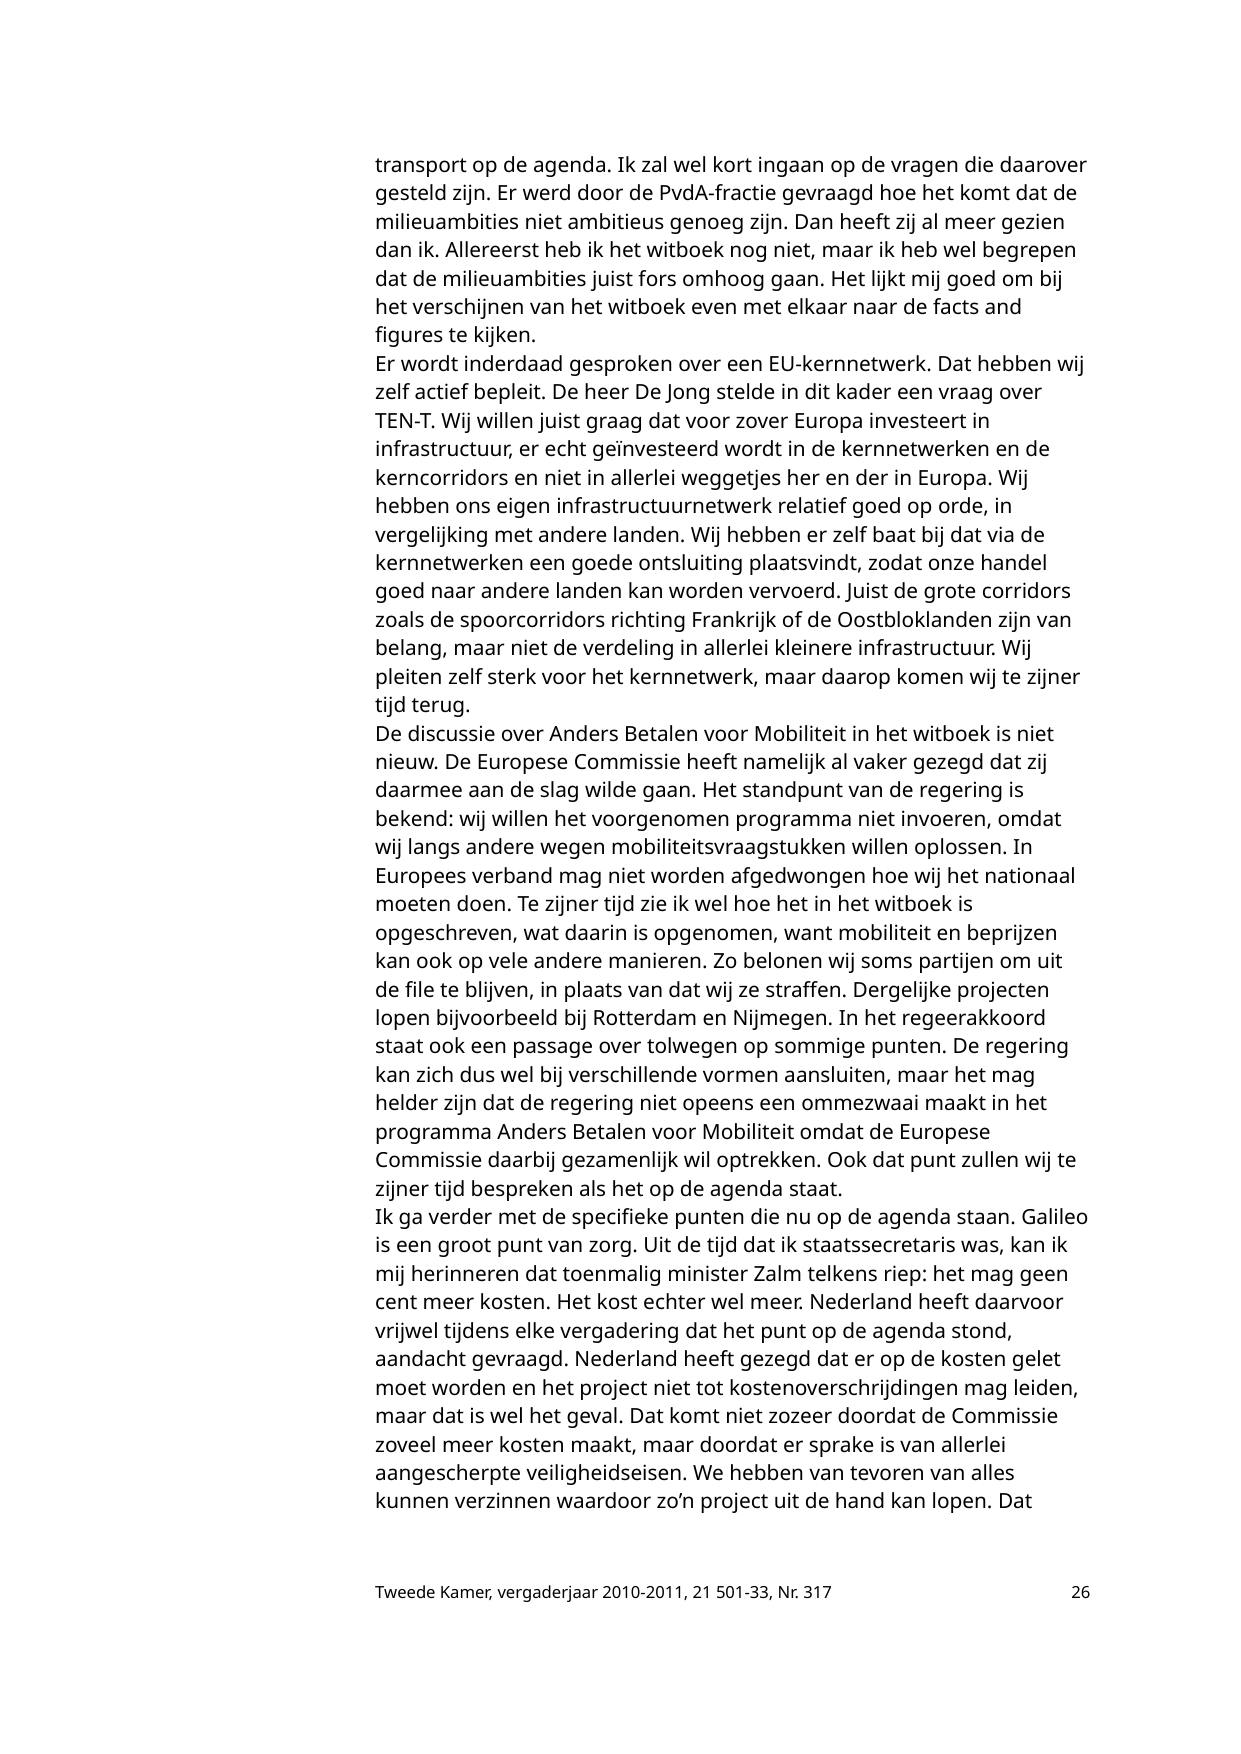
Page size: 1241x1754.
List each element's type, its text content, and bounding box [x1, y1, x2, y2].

text transport op de agenda. Ik zal wel kort ingaan op de vragen die daarover gesteld zijn. Er werd door de PvdA-fractie gevraagd hoe het komt dat de milieuambities niet ambitieus genoeg zijn. Dan heeft zij al meer gezien dan ik. Allereerst heb ik het witboek nog niet, maar ik heb wel begrepen dat de milieuambities juist fors omhoog gaan. Het lijkt mij goed om bij het verschijnen van het witboek even met elkaar naar de facts and figures te kijken. [375, 150, 1090, 349]
text Er wordt inderdaad gesproken over een EU-kernnetwerk. Dat hebben wij zelf actief bepleit. De heer De Jong stelde in dit kader een vraag over TEN-T. Wij willen juist graag dat voor zover Europa investeert in infrastructuur, er echt geïnvesteerd wordt in de kernnetwerken en de kerncorridors en niet in allerlei weggetjes her en der in Europa. Wij hebben ons eigen infrastructuurnetwerk relatief goed op orde, in vergelijking met andere landen. Wij hebben er zelf baat bij dat via de kernnetwerken een goede ontsluiting plaatsvindt, zodat onze handel goed naar andere landen kan worden vervoerd. Juist de grote corridors zoals de spoorcorridors richting Frankrijk of de Oostbloklanden zijn van belang, maar niet de verdeling in allerlei kleinere infrastructuur. Wij pleiten zelf sterk voor het kernnetwerk, maar daarop komen wij te zijner tijd terug. [375, 349, 1090, 719]
text Ik ga verder met de specifieke punten die nu op de agenda staan. Galileo is een groot punt van zorg. Uit de tijd dat ik staatssecretaris was, kan ik mij herinneren dat toenmalig minister Zalm telkens riep: het mag geen cent meer kosten. Het kost echter wel meer. Nederland heeft daarvoor vrijwel tijdens elke vergadering dat het punt op de agenda stond, aandacht gevraagd. Nederland heeft gezegd dat er op de kosten gelet moet worden en het project niet tot kostenoverschrijdingen mag leiden, maar dat is wel het geval. Dat komt niet zozeer doordat de Commissie zoveel meer kosten maakt, maar doordat er sprake is van allerlei aangescherpte veiligheidseisen. We hebben van tevoren van alles kunnen verzinnen waardoor zo’n project uit de hand kan lopen. Dat [375, 1202, 1090, 1515]
text De discussie over Anders Betalen voor Mobiliteit in het witboek is niet nieuw. De Europese Commissie heeft namelijk al vaker gezegd dat zij daarmee aan de slag wilde gaan. Het standpunt van de regering is bekend: wij willen het voorgenomen programma niet invoeren, omdat wij langs andere wegen mobiliteitsvraagstukken willen oplossen. In Europees verband mag niet worden afgedwongen hoe wij het nationaal moeten doen. Te zijner tijd zie ik wel hoe het in het witboek is opgeschreven, wat daarin is opgenomen, want mobiliteit en beprijzen kan ook op vele andere manieren. Zo belonen wij soms partijen om uit de file te blijven, in plaats van dat wij ze straffen. Dergelijke projecten lopen bijvoorbeeld bij Rotterdam en Nijmegen. In het regeerakkoord staat ook een passage over tolwegen op sommige punten. De regering kan zich dus wel bij verschillende vormen aansluiten, maar het mag helder zijn dat de regering niet opeens een ommezwaai maakt in het programma Anders Betalen voor Mobiliteit omdat de Europese Commissie daarbij gezamenlijk wil optrekken. Ook dat punt zullen wij te zijner tijd bespreken als het op de agenda staat. [375, 719, 1090, 1202]
